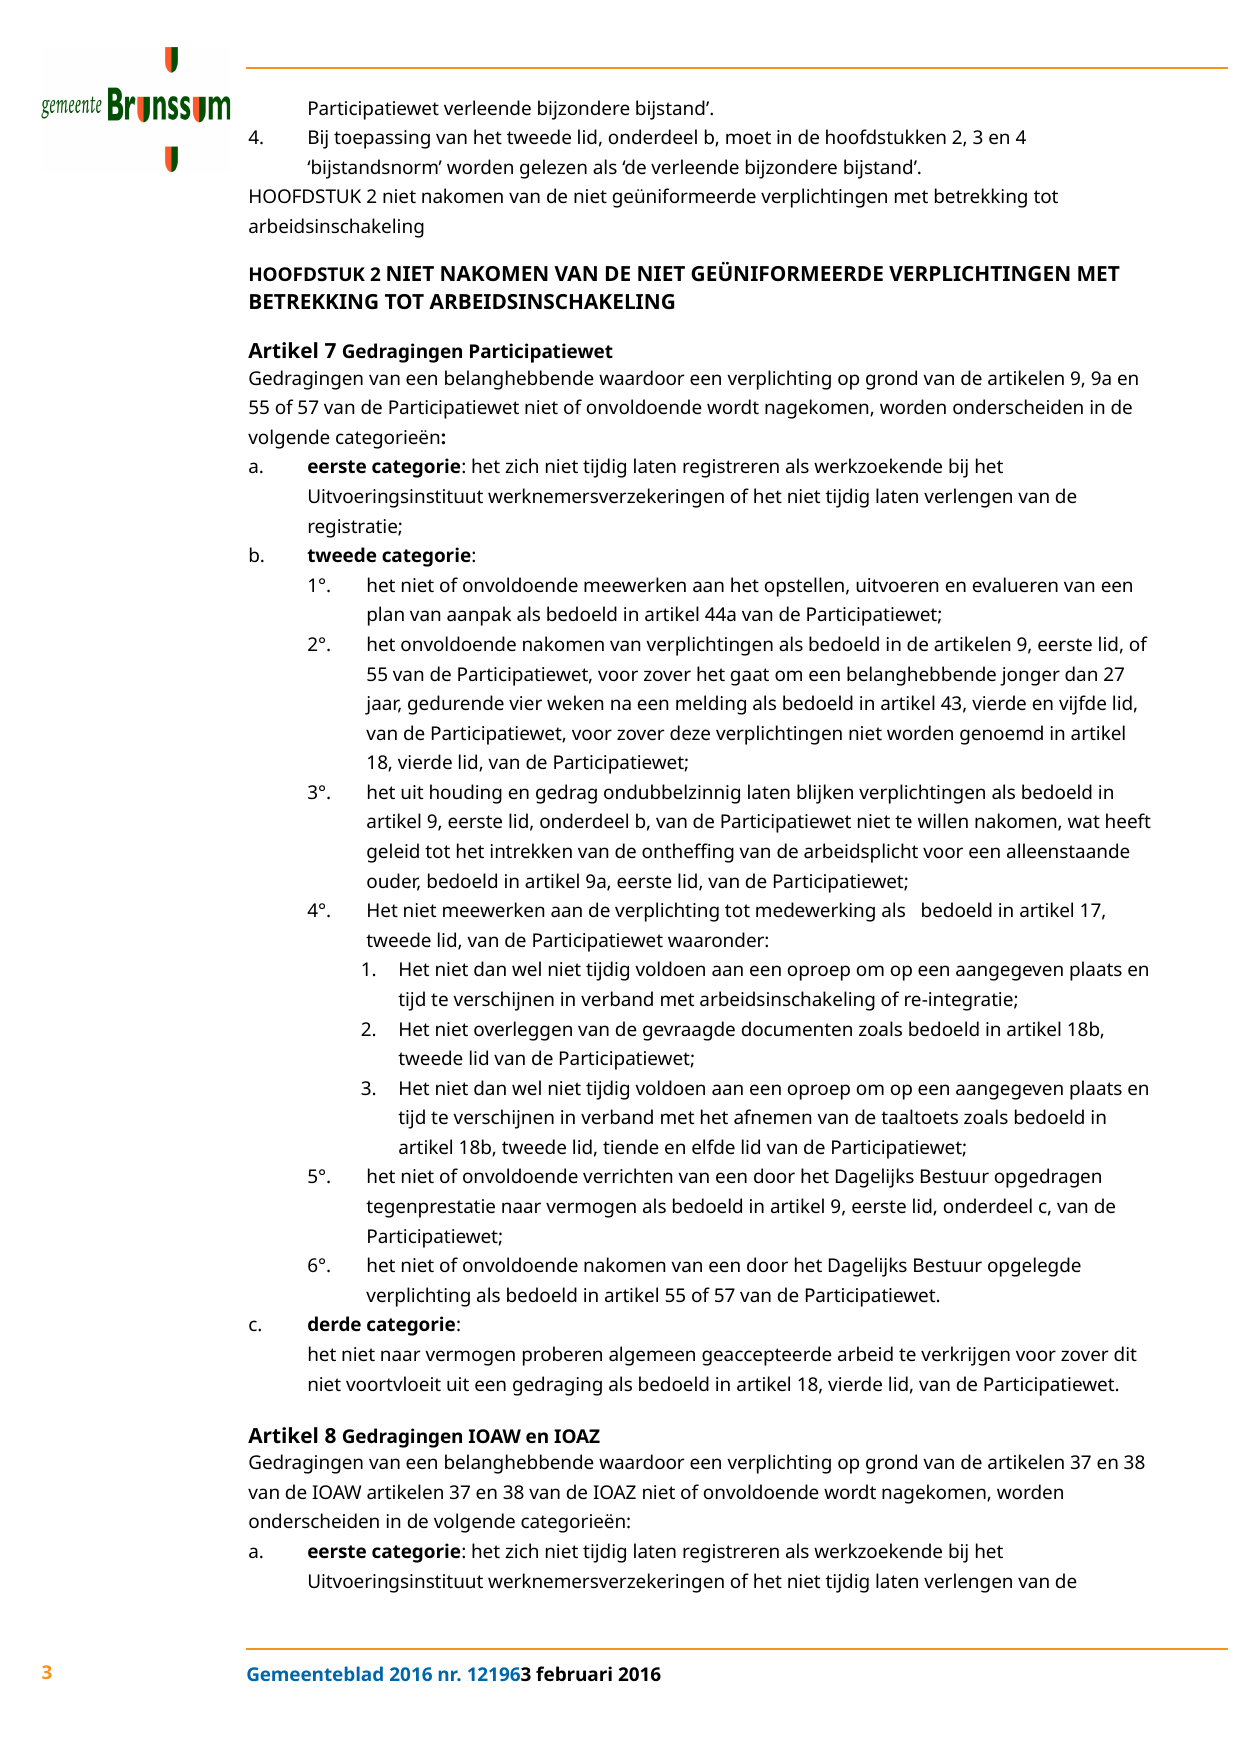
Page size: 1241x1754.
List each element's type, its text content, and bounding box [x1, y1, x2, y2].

text HOOFDSTUK 2 NIET NAKOMEN VAN DE NIET GEÜNIFORMEERDE VERPLICHTINGEN MET BETREKKING TOT ARBEIDSINSCHAKELING [248, 259, 1152, 316]
list eerste categorie: het zich niet tijdig laten registreren als werkzoekende bij het Uitvoeringsinstituut werknemersverzekeringen of het niet tijdig laten verlengen van de [248, 1538, 1152, 1594]
list derde categorie: [248, 1312, 1152, 1337]
list Het niet meewerken aan de verplichting tot medewerking als bedoeld in artikel 17, tweede lid, van de Participatiewet waaronder: [307, 897, 1152, 953]
text Artikel 7 Gedragingen Participatiewet [248, 336, 1152, 365]
list het niet of onvoldoende meewerken aan het opstellen, uitvoeren en evalueren van een plan van aanpak als bedoeld in artikel 44a van de Participatiewet; [307, 572, 1152, 627]
list Het niet dan wel niet tijdig voldoen aan een oproep om op een aangegeven plaats en tijd te verschijnen in verband met arbeidsinschakeling of re-integratie; [361, 957, 1152, 1012]
list het niet naar vermogen proberen algemeen geaccepteerde arbeid te verkrijgen voor zover dit niet voortvloeit uit een gedraging als bedoeld in artikel 18, vierde lid, van de Participatiewet. [248, 1341, 1152, 1396]
list het niet of onvoldoende nakomen van een door het Dagelijks Bestuur opgelegde verplichting als bedoeld in artikel 55 of 57 van de Participatiewet. [307, 1252, 1152, 1308]
text Gedragingen van een belanghebbende waardoor een verplichting op grond van de artikelen 9, 9a en 55 of 57 van de Participatiewet niet of onvoldoende wordt nagekomen, worden onderscheiden in de volgende categorieën: [248, 365, 1152, 450]
list Het niet dan wel niet tijdig voldoen aan een oproep om op een aangegeven plaats en tijd te verschijnen in verband met het afnemen van de taaltoets zoals bedoeld in artikel 18b, tweede lid, tiende en elfde lid van de Participatiewet; [361, 1075, 1152, 1160]
list het uit houding en gedrag ondubbelzinnig laten blijken verplichtingen als bedoeld in artikel 9, eerste lid, onderdeel b, van de Participatiewet niet te willen nakomen, wat heeft geleid tot het intrekken van de ontheffing van de arbeidsplicht voor een alleenstaande ouder, bedoeld in artikel 9a, eerste lid, van de Participatiewet; [307, 779, 1152, 893]
list het onvoldoende nakomen van verplichtingen als bedoeld in de artikelen 9, eerste lid, of 55 van de Participatiewet, voor zover het gaat om een belanghebbende jonger dan 27 jaar, gedurende vier weken na een melding als bedoeld in artikel 43, vierde en vijfde lid, van de Participatiewet, voor zover deze verplichtingen niet worden genoemd in artikel 18, vierde lid, van de Participatiewet; [307, 631, 1152, 775]
text Gedragingen van een belanghebbende waardoor een verplichting op grond van de artikelen 37 en 38 van de IOAW artikelen 37 en 38 van de IOAZ niet of onvoldoende wordt nagekomen, worden onderscheiden in de volgende categorieën: [248, 1449, 1152, 1534]
list Bij toepassing van het tweede lid, onderdeel b, moet in de hoofdstukken 2, 3 en 4 ‘bijstandsnorm’ worden gelezen als ‘de verleende bijzondere bijstand’. [248, 124, 1152, 180]
list het niet of onvoldoende verrichten van een door het Dagelijks Bestuur opgedragen tegenprestatie naar vermogen als bedoeld in artikel 9, eerste lid, onderdeel c, van de Participatiewet; [307, 1164, 1152, 1248]
list eerste categorie: het zich niet tijdig laten registreren als werkzoekende bij het Uitvoeringsinstituut werknemersverzekeringen of het niet tijdig laten verlengen van de registratie; [248, 454, 1152, 538]
text Artikel 8 Gedragingen IOAW en IOAZ [248, 1421, 1152, 1449]
picture [41, 47, 231, 172]
list Participatiewet verleende bijzondere bijstand’. [248, 95, 1152, 121]
list tweede categorie: [248, 542, 1152, 568]
list Het niet overleggen van de gevraagde documenten zoals bedoeld in artikel 18b, tweede lid van de Participatiewet; [361, 1016, 1152, 1071]
text HOOFDSTUK 2 niet nakomen van de niet geüniformeerde verplichtingen met betrekking tot arbeidsinschakeling [248, 183, 1152, 239]
